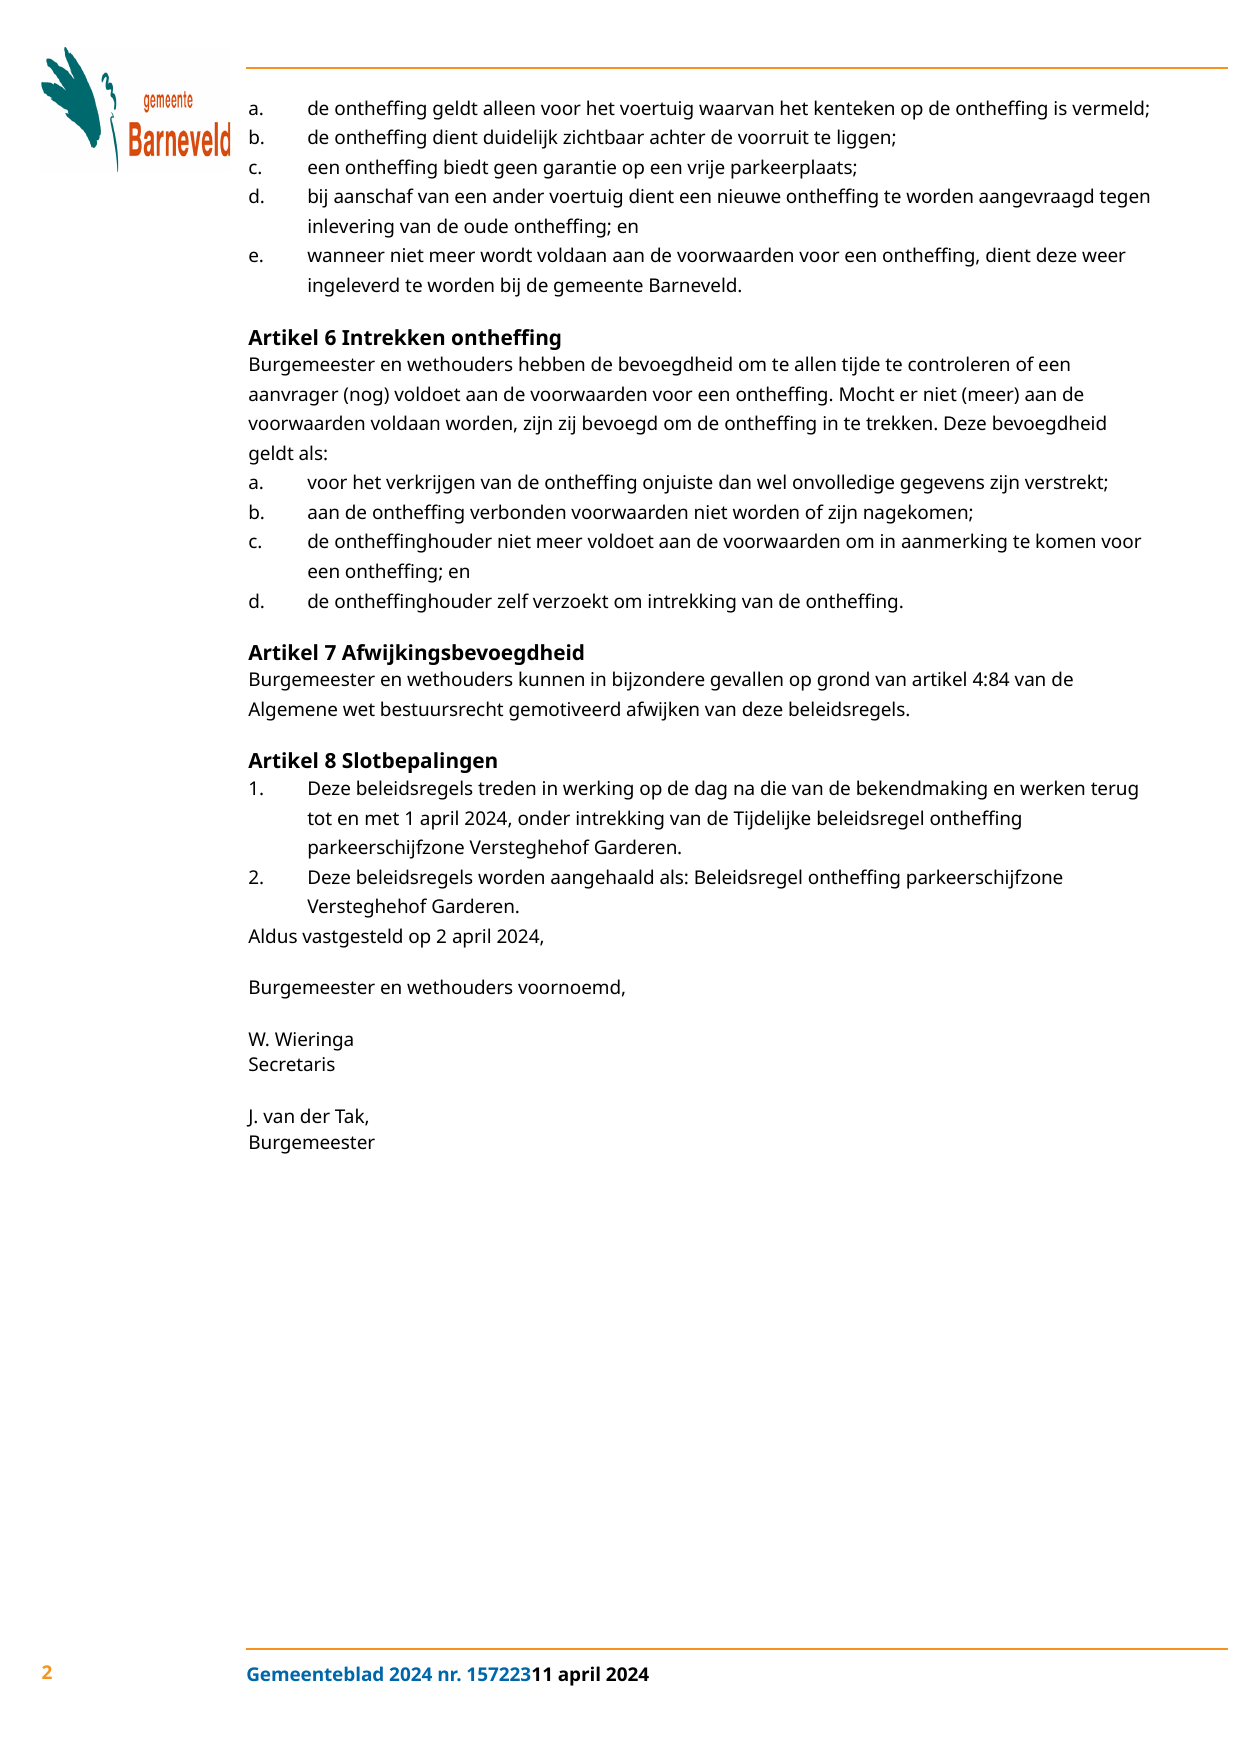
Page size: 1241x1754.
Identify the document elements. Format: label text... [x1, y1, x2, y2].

list een ontheffing biedt geen garantie op een vrije parkeerplaats; [248, 154, 1152, 180]
list voor het verkrijgen van de ontheffing onjuiste dan wel onvolledige gegevens zijn verstrekt; [248, 469, 1152, 495]
picture [41, 47, 231, 172]
text Burgemeester [248, 1129, 1152, 1154]
text Artikel 6 Intrekken ontheffing [248, 323, 1152, 351]
text Burgemeester en wethouders voornoemd, [248, 974, 1152, 1000]
list de ontheffing geldt alleen voor het voertuig waarvan het kenteken op de ontheffing is vermeld; [248, 95, 1152, 121]
list wanneer niet meer wordt voldaan aan de voorwaarden voor een ontheffing, dient deze weer ingeleverd te worden bij de gemeente Barneveld. [248, 243, 1152, 298]
text J. van der Tak, [248, 1103, 1152, 1129]
text Secretaris [248, 1052, 1152, 1077]
text Burgemeester en wethouders kunnen in bijzondere gevallen op grond van artikel 4:84 van de Algemene wet bestuursrecht gemotiveerd afwijken van deze beleidsregels. [248, 667, 1152, 722]
text Burgemeester en wethouders hebben de bevoegdheid om te allen tijde te controleren of een aanvrager (nog) voldoet aan de voorwaarden voor een ontheffing. Mocht er niet (meer) aan de voorwaarden voldaan worden, zijn zij bevoegd om de ontheffing in te trekken. Deze bevoegdheid geldt als: [248, 351, 1152, 466]
list de ontheffinghouder niet meer voldoet aan de voorwaarden om in aanmerking te komen voor een ontheffing; en [248, 529, 1152, 584]
list Deze beleidsregels worden aangehaald als: Beleidsregel ontheffing parkeerschijfzone Versteghehof Garderen. [248, 864, 1152, 919]
list bij aanschaf van een ander voertuig dient een nieuwe ontheffing te worden aangevraagd tegen inlevering van de oude ontheffing; en [248, 183, 1152, 239]
list Deze beleidsregels treden in werking op de dag na die van de bekendmaking en werken terug tot en met 1 april 2024, onder intrekking van de Tijdelijke beleidsregel ontheffing parkeerschijfzone Versteghehof Garderen. [248, 775, 1152, 860]
list aan de ontheffing verbonden voorwaarden niet worden of zijn nagekomen; [248, 499, 1152, 525]
list de ontheffing dient duidelijk zichtbaar achter de voorruit te liggen; [248, 124, 1152, 150]
text Artikel 8 Slotbepalingen [248, 747, 1152, 775]
text Aldus vastgesteld op 2 april 2024, [248, 923, 1152, 949]
text Artikel 7 Afwijkingsbevoegdheid [248, 638, 1152, 667]
text W. Wieringa [248, 1026, 1152, 1052]
list de ontheffinghouder zelf verzoekt om intrekking van de ontheffing. [248, 588, 1152, 613]
